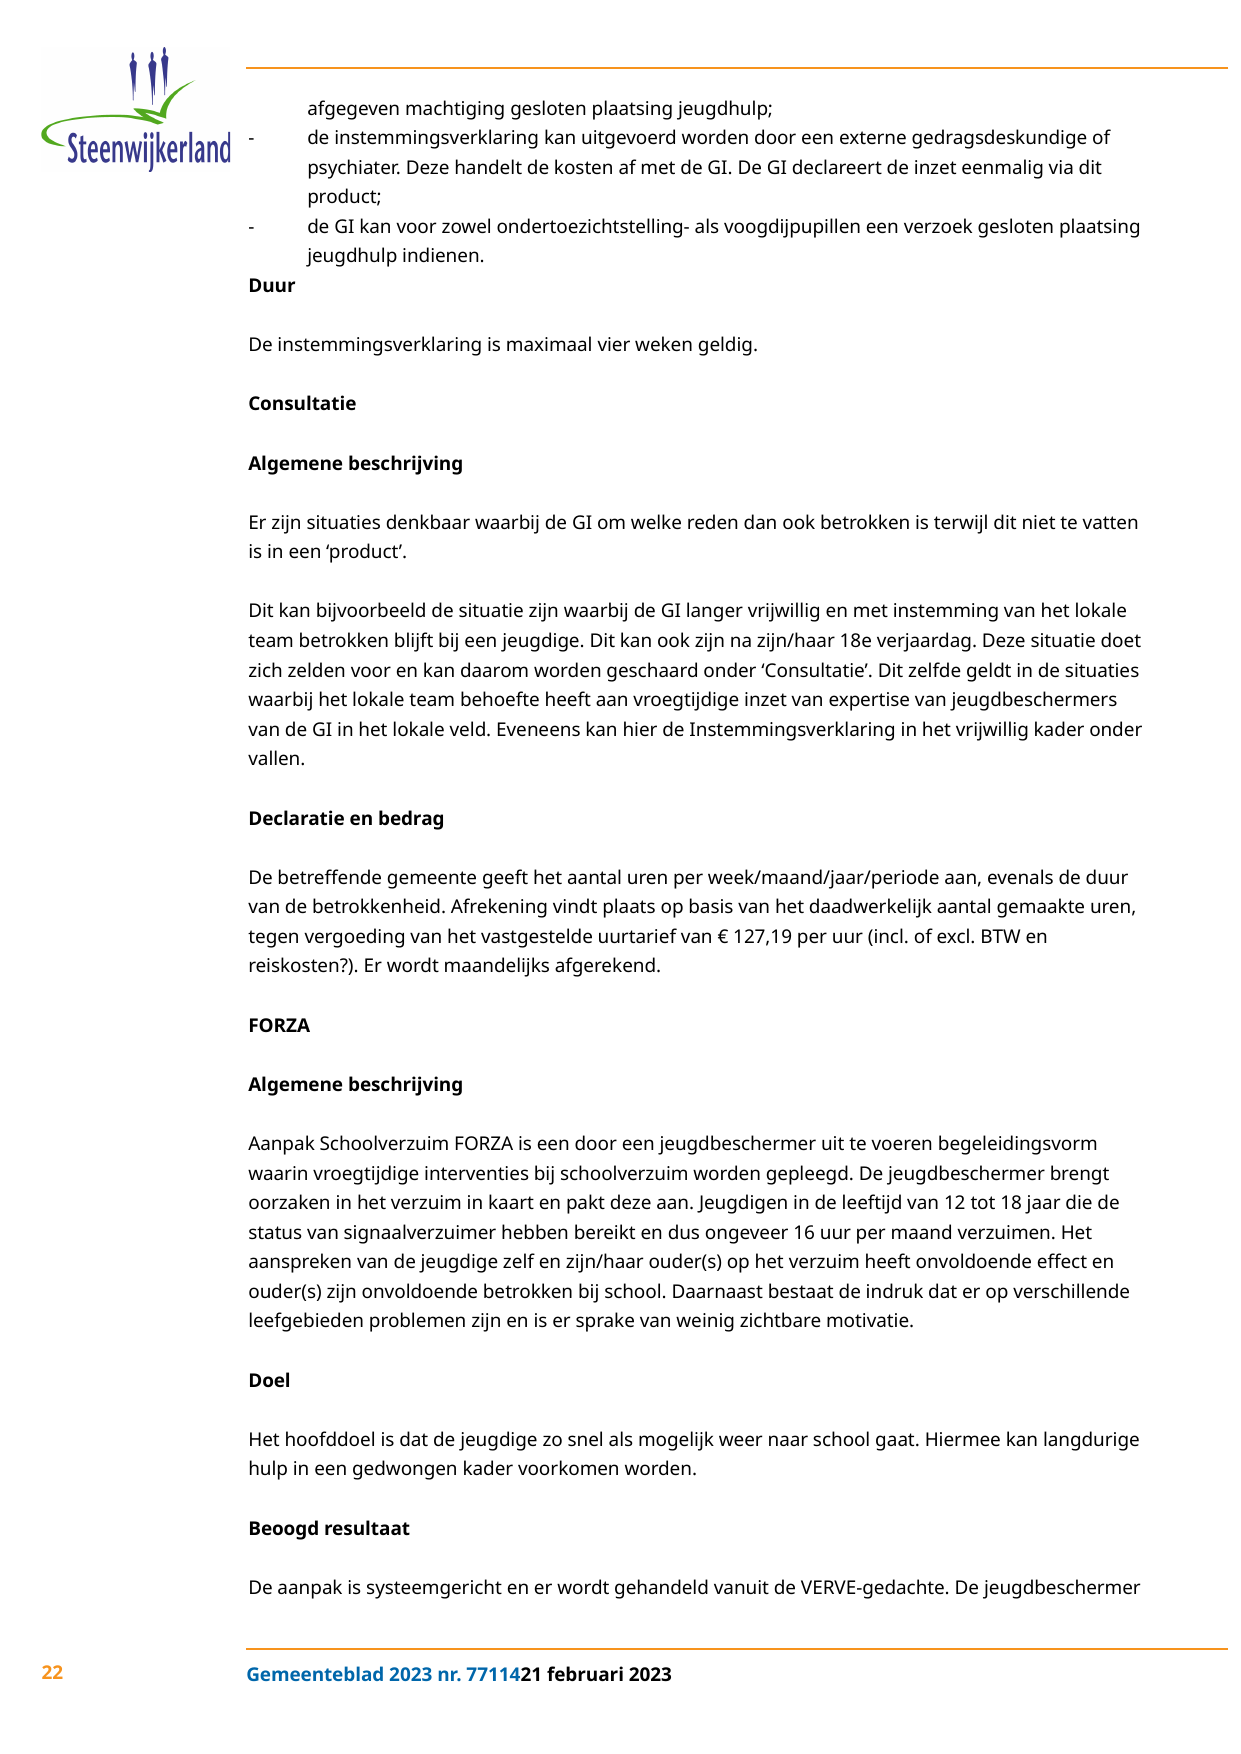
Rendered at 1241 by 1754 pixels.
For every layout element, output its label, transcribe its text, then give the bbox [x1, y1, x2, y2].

text Doel [248, 1367, 1152, 1393]
text Declaratie en bedrag [248, 805, 1152, 831]
text Er zijn situaties denkbaar waarbij de GI om welke reden dan ook betrokken is terwijl dit niet te vatten is in een ‘product’. [248, 509, 1152, 564]
text De instemmingsverklaring is maximaal vier weken geldig. [248, 331, 1152, 357]
picture [41, 47, 231, 172]
text Algemene beschrijving [248, 450, 1152, 476]
text Dit kan bijvoorbeeld de situatie zijn waarbij de GI langer vrijwillig en met instemming van het lokale team betrokken blijft bij een jeugdige. Dit kan ook zijn na zijn/haar 18e verjaardag. Deze situatie doet zich zelden voor en kan daarom worden geschaard onder ‘Consultatie’. Dit zelfde geldt in de situaties waarbij het lokale team behoefte heeft aan vroegtijdige inzet van expertise van jeugdbeschermers van de GI in het lokale veld. Eveneens kan hier de Instemmingsverklaring in het vrijwillig kader onder vallen. [248, 598, 1152, 771]
text Algemene beschrijving [248, 1071, 1152, 1097]
text De aanpak is systeemgericht en er wordt gehandeld vanuit de VERVE-gedachte. De jeugdbeschermer [248, 1574, 1152, 1600]
list afgegeven machtiging gesloten plaatsing jeugdhulp; [248, 95, 1152, 121]
text Duur [248, 272, 1152, 298]
list de GI kan voor zowel ondertoezichtstelling- als voogdijpupillen een verzoek gesloten plaatsing jeugdhulp indienen. [248, 213, 1152, 268]
list de instemmingsverklaring kan uitgevoerd worden door een externe gedragsdeskundige of psychiater. Deze handelt de kosten af met de GI. De GI declareert de inzet eenmalig via dit product; [248, 124, 1152, 209]
text Aanpak Schoolverzuim FORZA is een door een jeugdbeschermer uit te voeren begeleidingsvorm waarin vroegtijdige interventies bij schoolverzuim worden gepleegd. De jeugdbeschermer brengt oorzaken in het verzuim in kaart en pakt deze aan. Jeugdigen in de leeftijd van 12 tot 18 jaar die de status van signaalverzuimer hebben bereikt en dus ongeveer 16 uur per maand verzuimen. Het aanspreken van de jeugdige zelf en zijn/haar ouder(s) op het verzuim heeft onvoldoende effect en ouder(s) zijn onvoldoende betrokken bij school. Daarnaast bestaat de indruk dat er op verschillende leefgebieden problemen zijn en is er sprake van weinig zichtbare motivatie. [248, 1130, 1152, 1333]
text De betreffende gemeente geeft het aantal uren per week/maand/jaar/periode aan, evenals de duur van de betrokkenheid. Afrekening vindt plaats op basis van het daadwerkelijk aantal gemaakte uren, tegen vergoeding van het vastgestelde uurtarief van € 127,19 per uur (incl. of excl. BTW en reiskosten?). Er wordt maandelijks afgerekend. [248, 864, 1152, 978]
text Consultatie [248, 391, 1152, 416]
text Beoogd resultaat [248, 1515, 1152, 1541]
text FORZA [248, 1012, 1152, 1038]
text Het hoofddoel is dat de jeugdige zo snel als mogelijk weer naar school gaat. Hiermee kan langdurige hulp in een gedwongen kader voorkomen worden. [248, 1426, 1152, 1481]
